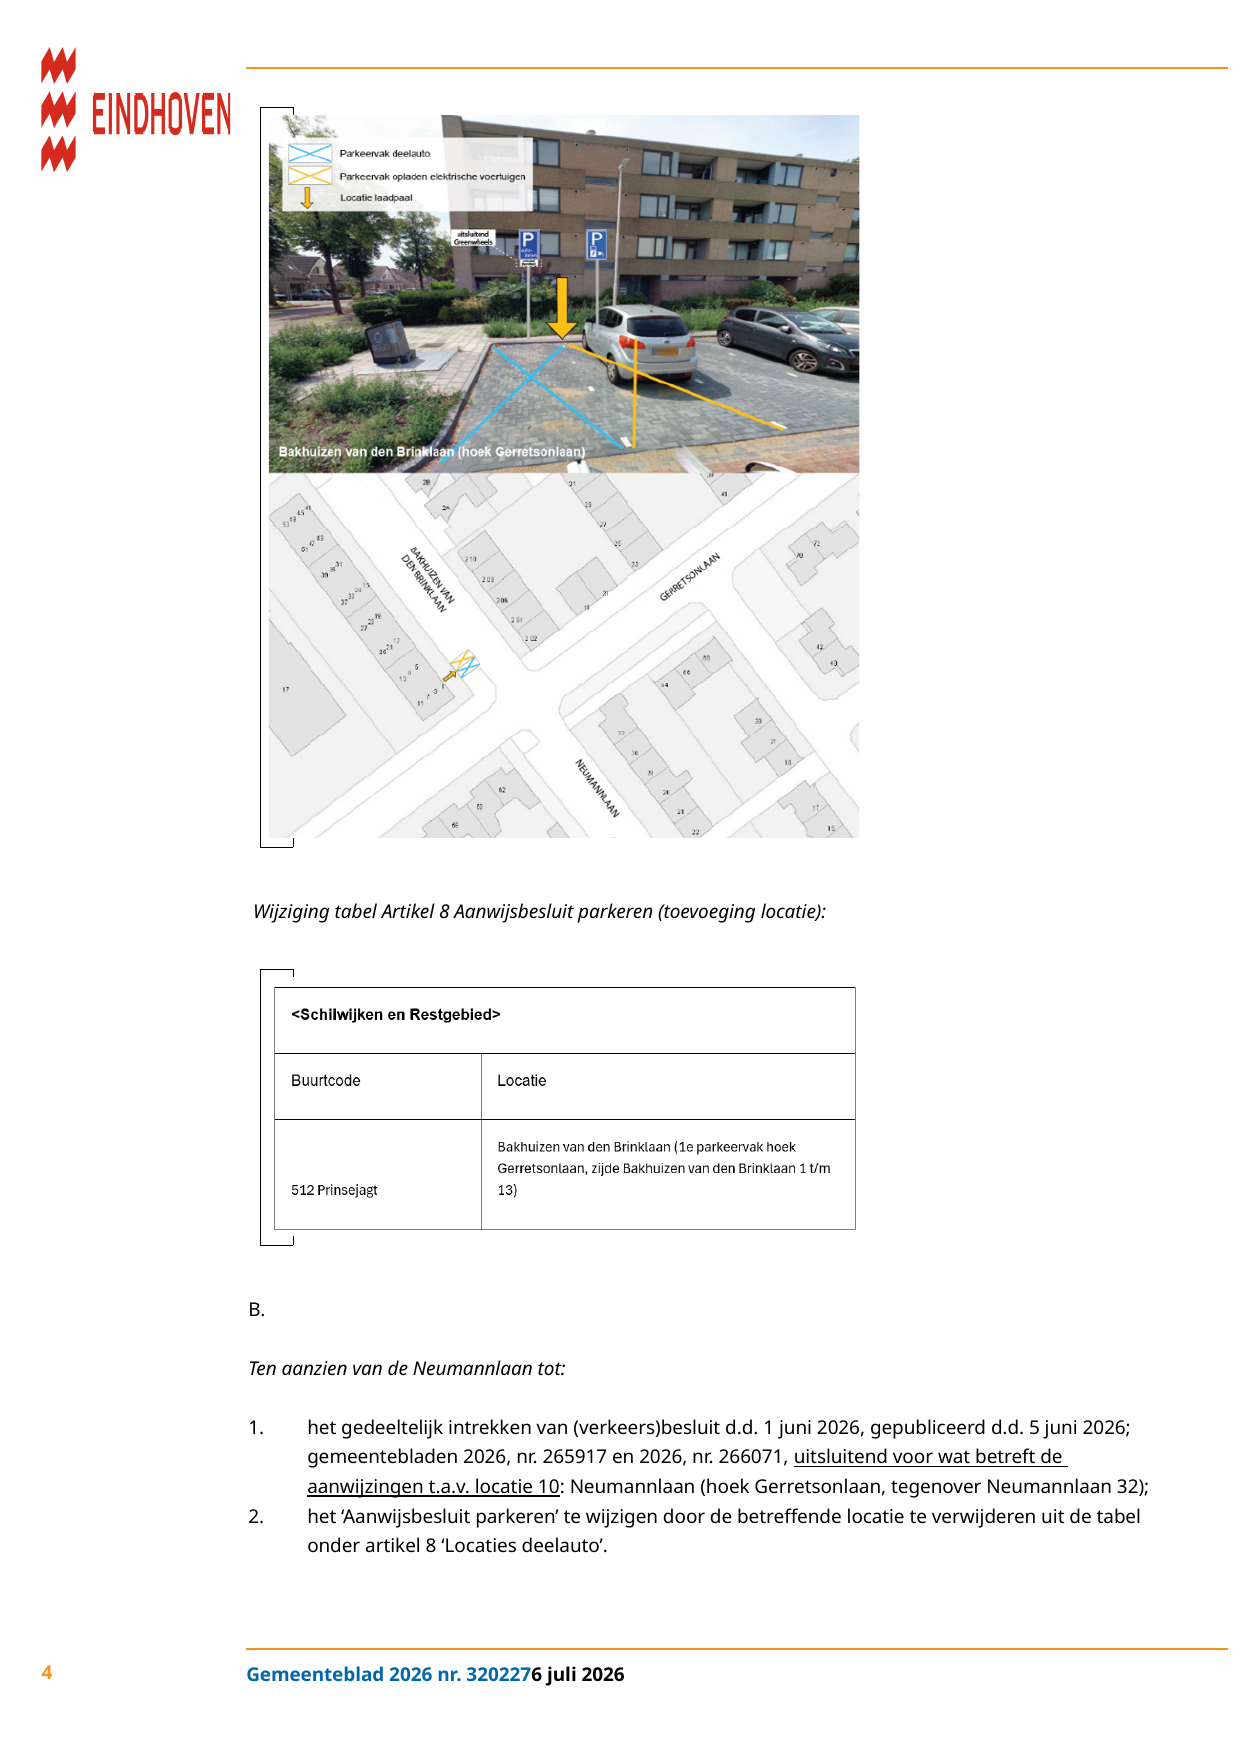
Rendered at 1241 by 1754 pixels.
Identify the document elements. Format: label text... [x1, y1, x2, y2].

picture [268, 977, 860, 1236]
picture [41, 47, 231, 172]
picture [268, 115, 860, 838]
text B. [248, 1296, 1152, 1321]
list het ‘Aanwijsbesluit parkeren’ te wijzigen door de betreffende locatie te verwijderen uit de tabel onder artikel 8 ‘Locaties deelauto’. [248, 1503, 1152, 1558]
text Wijziging tabel Artikel 8 Aanwijsbesluit parkeren (toevoeging locatie): [248, 898, 1152, 923]
list het gedeeltelijk intrekken van (verkeers)besluit d.d. 1 juni 2026, gepubliceerd d.d. 5 juni 2026; gemeentebladen 2026, nr. 265917 en 2026, nr. 266071, uitsluitend voor wat betreft de aanwijzingen t.a.v. locatie 10: Neumannlaan (hoek Gerretsonlaan, tegenover Neumannlaan 32); [248, 1414, 1152, 1499]
text Ten aanzien van de Neumannlaan tot: [248, 1355, 1152, 1381]
